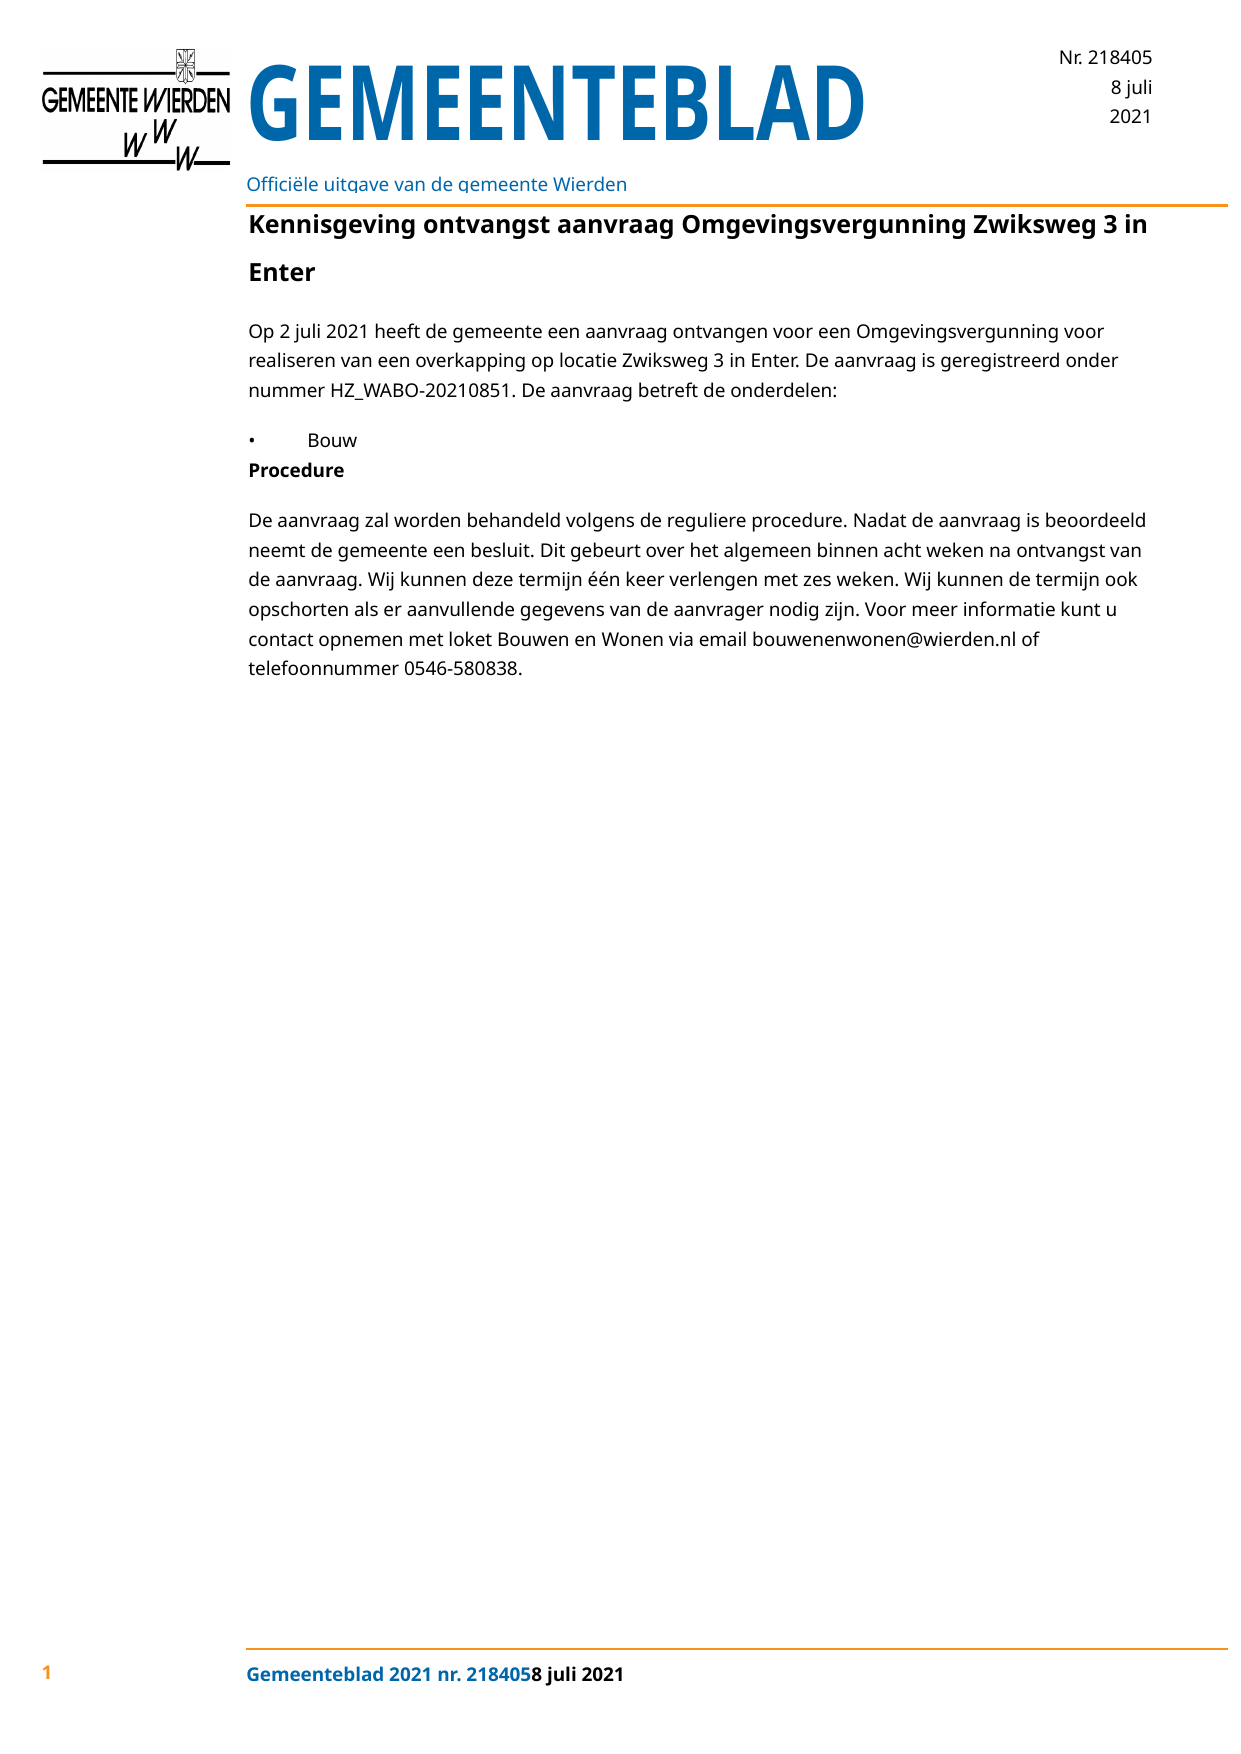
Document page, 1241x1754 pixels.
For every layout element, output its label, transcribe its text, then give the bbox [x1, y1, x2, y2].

list Bouw [248, 427, 1152, 453]
text De aanvraag zal worden behandeld volgens de reguliere procedure. Nadat de aanvraag is beoordeeld neemt de gemeente een besluit. Dit gebeurt over het algemeen binnen acht weken na ontvangst van de aanvraag. Wij kunnen deze termijn één keer verlengen met zes weken. Wij kunnen de termijn ook opschorten als er aanvullende gegevens van de aanvrager nodig zijn. Voor meer informatie kunt u contact opnemen met loket Bouwen en Wonen via email bouwenenwonen@wierden.nl of telefoonnummer 0546-580838. [248, 507, 1152, 681]
text Op 2 juli 2021 heeft de gemeente een aanvraag ontvangen voor een Omgevingsvergunning voor realiseren van een overkapping op locatie Zwiksweg 3 in Enter. De aanvraag is geregistreerd onder nummer HZ_WABO-20210851. De aanvraag betreft de onderdelen: [248, 318, 1152, 403]
picture [41, 47, 231, 172]
text Kennisgeving ontvangst aanvraag Omgevingsvergunning Zwiksweg 3 in Enter [248, 207, 1152, 288]
text Procedure [248, 457, 1152, 483]
